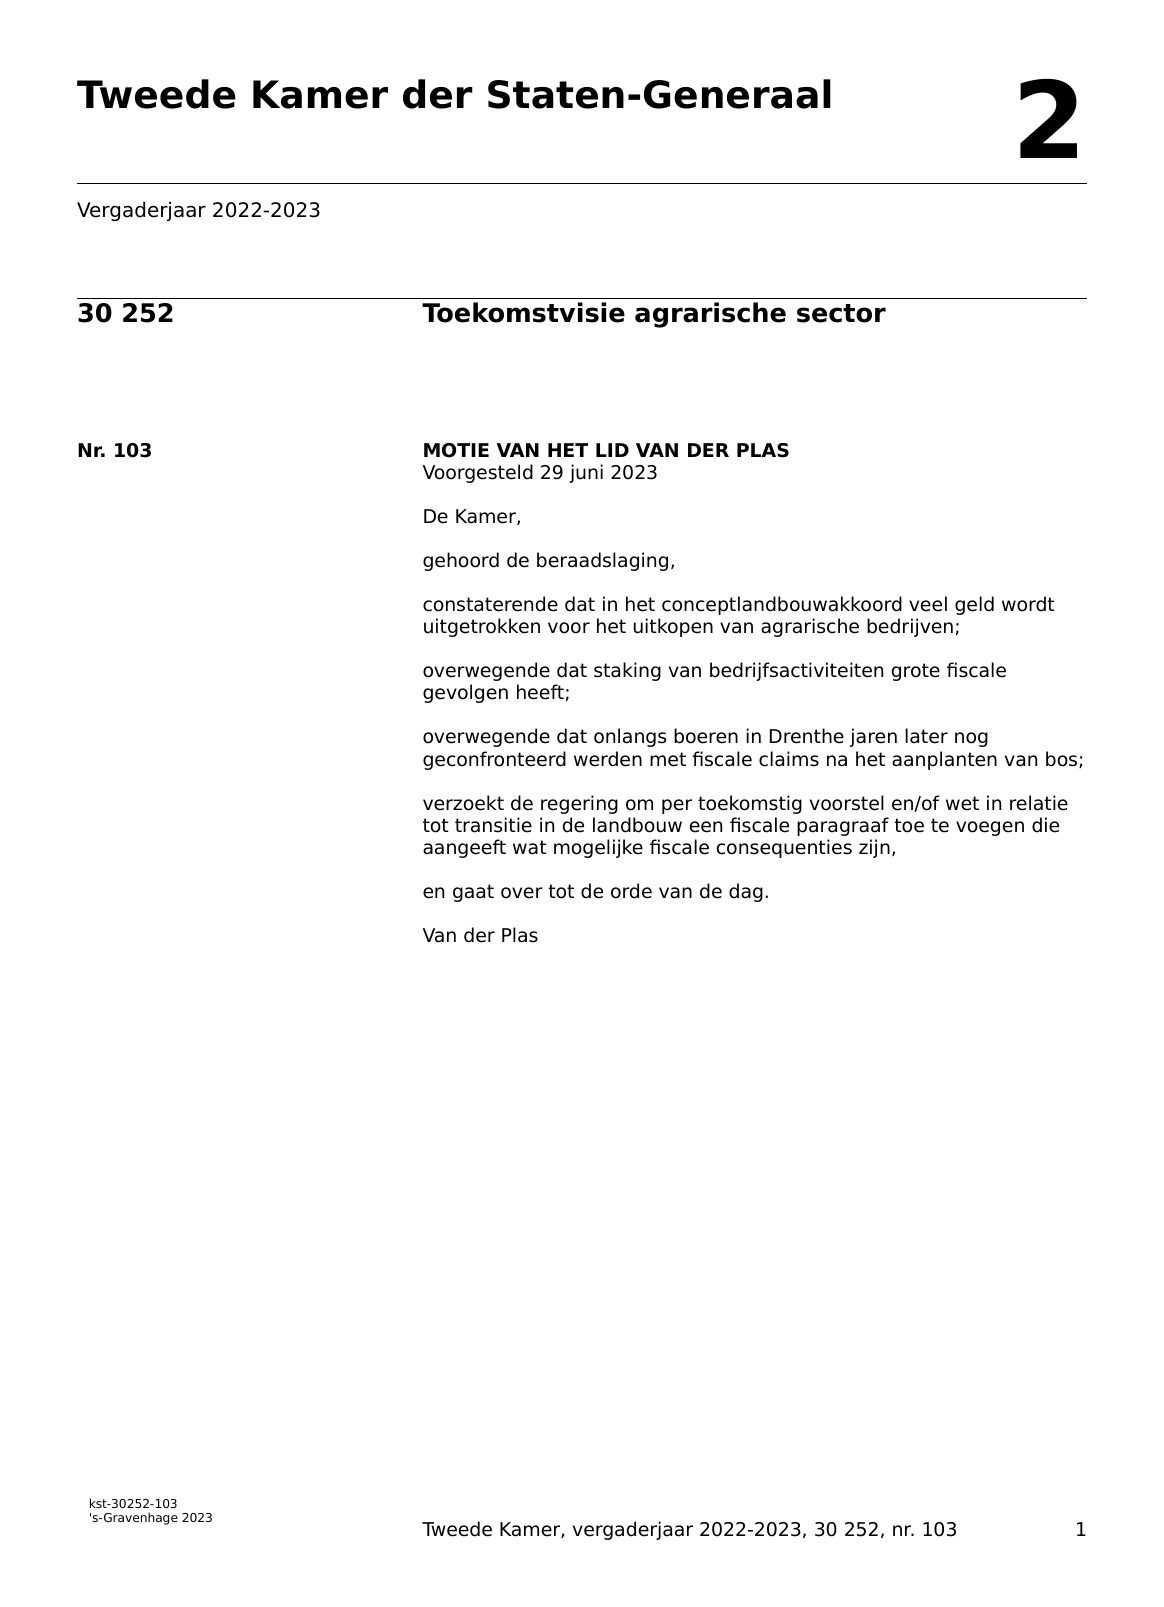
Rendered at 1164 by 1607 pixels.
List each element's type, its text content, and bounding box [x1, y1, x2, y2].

text verzoekt de regering om per toekomstig voorstel en/of wet in relatie tot transitie in de landbouw een fiscale paragraaf toe te voegen die aangeeft wat mogelijke fiscale consequenties zijn, [422, 793, 1087, 858]
text gehoord de beraadslaging, [422, 550, 1087, 572]
text De Kamer, [422, 506, 1087, 528]
text Van der Plas [422, 925, 1087, 947]
subtitle Nr. 103 MOTIE VAN HET LID VAN DER PLAS [77, 440, 1087, 462]
text constaterende dat in het conceptlandbouwakkoord veel geld wordt uitgetrokken voor het uitkopen van agrarische bedrijven; [422, 594, 1087, 638]
table_header 2 [886, 59, 1087, 183]
text overwegende dat staking van bedrijfsactiviteiten grote fiscale gevolgen heeft; [422, 660, 1087, 704]
table_header Tweede Kamer der Staten-Generaal [77, 59, 886, 183]
text 's-Gravenhage 2023 [88, 1511, 323, 1525]
subtitle 30 252 Toekomstvisie agrarische sector [77, 299, 1087, 329]
text overwegende dat onlangs boeren in Drenthe jaren later nog geconfronteerd werden met fiscale claims na het aanplanten van bos; [422, 726, 1087, 770]
text en gaat over tot de orde van de dag. [422, 881, 1087, 903]
table_cell Vergaderjaar 2022-2023 [77, 184, 1087, 298]
text kst-30252-103 [88, 1497, 323, 1511]
text Voorgesteld 29 juni 2023 [422, 462, 1087, 484]
